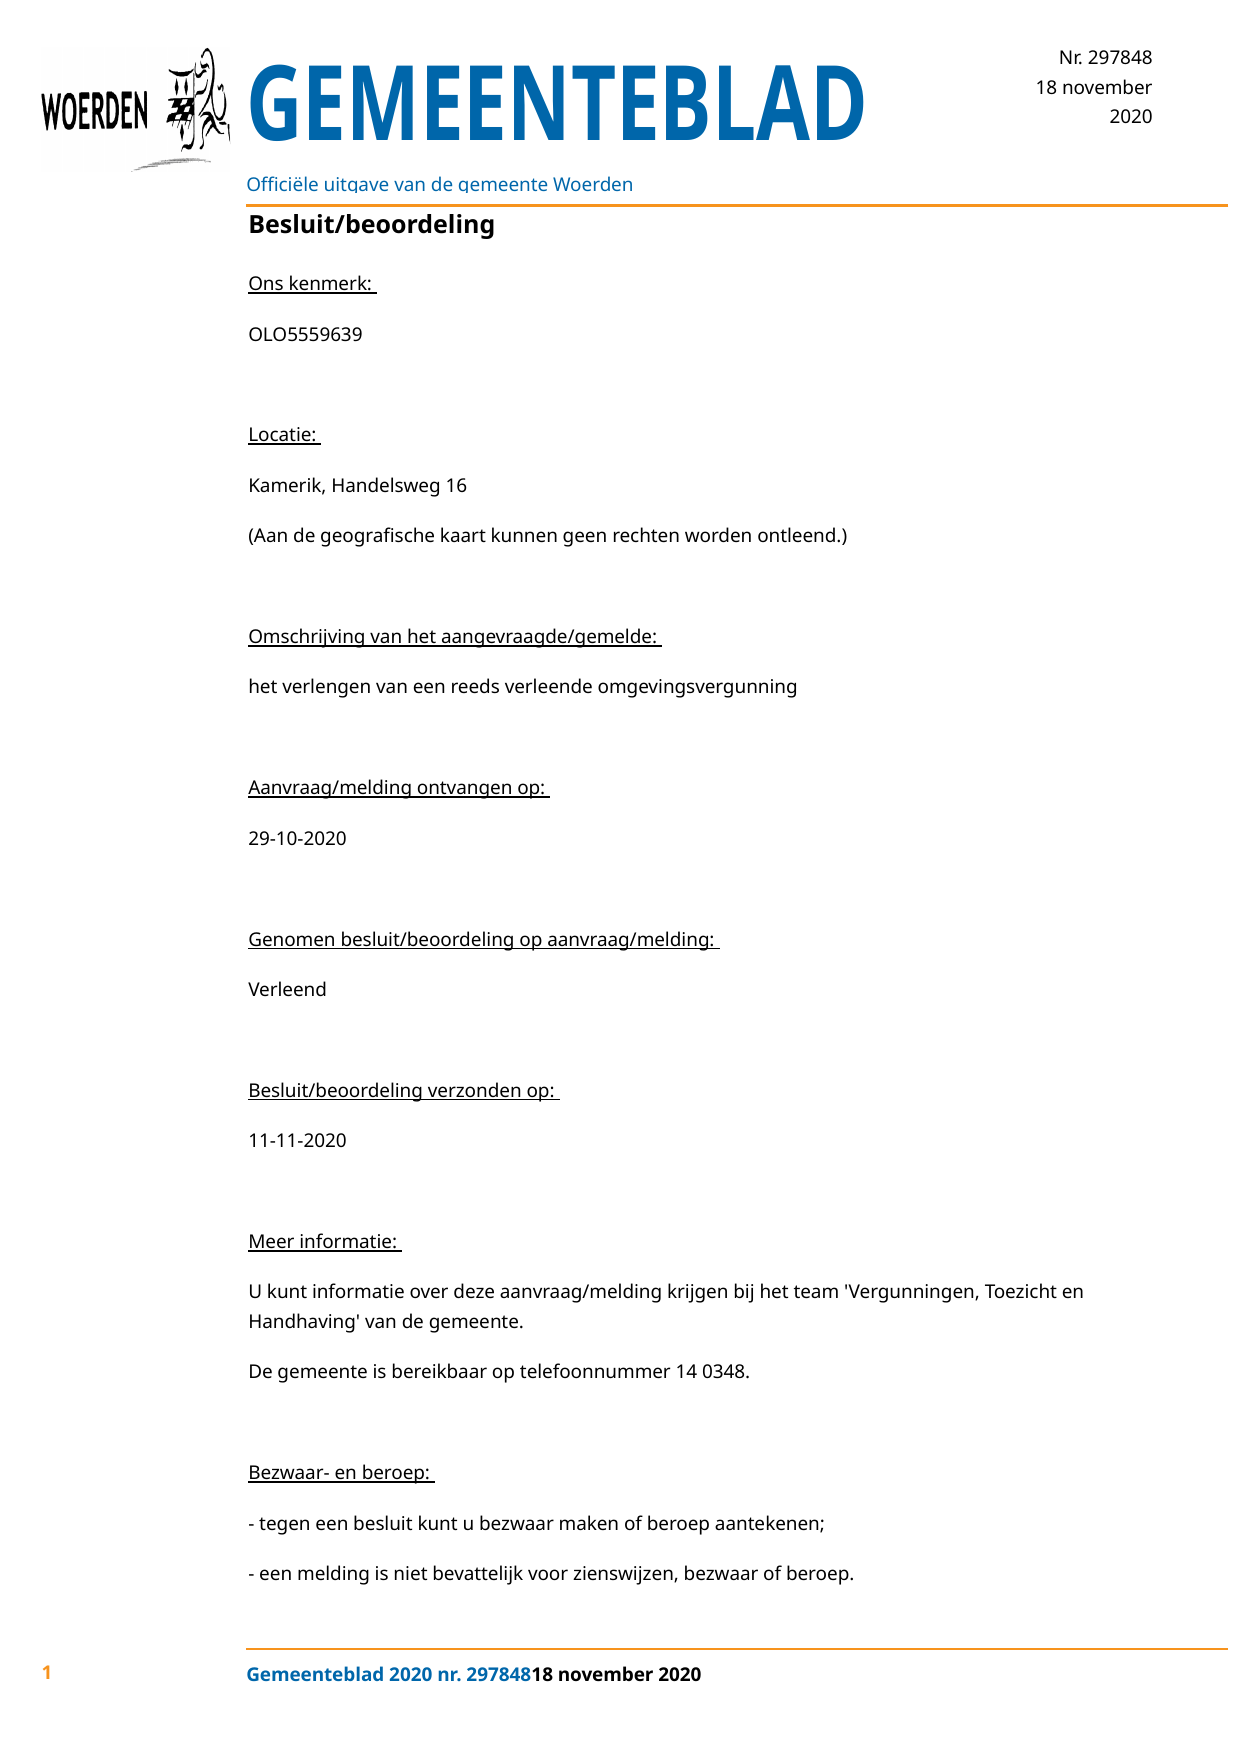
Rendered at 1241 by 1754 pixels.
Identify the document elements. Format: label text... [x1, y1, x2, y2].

text Genomen besluit/beoordeling op aanvraag/melding: [248, 926, 1152, 951]
text Besluit/beoordeling verzonden op: [248, 1077, 1152, 1103]
text U kunt informatie over deze aanvraag/melding krijgen bij het team 'Vergunningen, Toezicht en Handhaving' van de gemeente. [248, 1279, 1152, 1334]
text Ons kenmerk: [248, 270, 1152, 296]
text Meer informatie: [248, 1228, 1152, 1254]
text 11-11-2020 [248, 1127, 1152, 1153]
text 29-10-2020 [248, 825, 1152, 851]
text - een melding is niet bevattelijk voor zienswijzen, bezwaar of beroep. [248, 1560, 1152, 1586]
text Omschrijving van het aangevraagde/gemelde: [248, 623, 1152, 649]
text Aanvraag/melding ontvangen op: [248, 774, 1152, 800]
text OLO5559639 [248, 321, 1152, 346]
picture [41, 47, 231, 172]
text Besluit/beoordeling [248, 207, 1152, 241]
text Verleend [248, 976, 1152, 1002]
text De gemeente is bereikbaar op telefoonnummer 14 0348. [248, 1359, 1152, 1384]
text - tegen een besluit kunt u bezwaar maken of beroep aantekenen; [248, 1510, 1152, 1536]
text (Aan de geografische kaart kunnen geen rechten worden ontleend.) [248, 522, 1152, 548]
text het verlengen van een reeds verleende omgevingsvergunning [248, 674, 1152, 699]
text Bezwaar- en beroep: [248, 1459, 1152, 1485]
text Locatie: [248, 422, 1152, 447]
text Kamerik, Handelsweg 16 [248, 472, 1152, 498]
